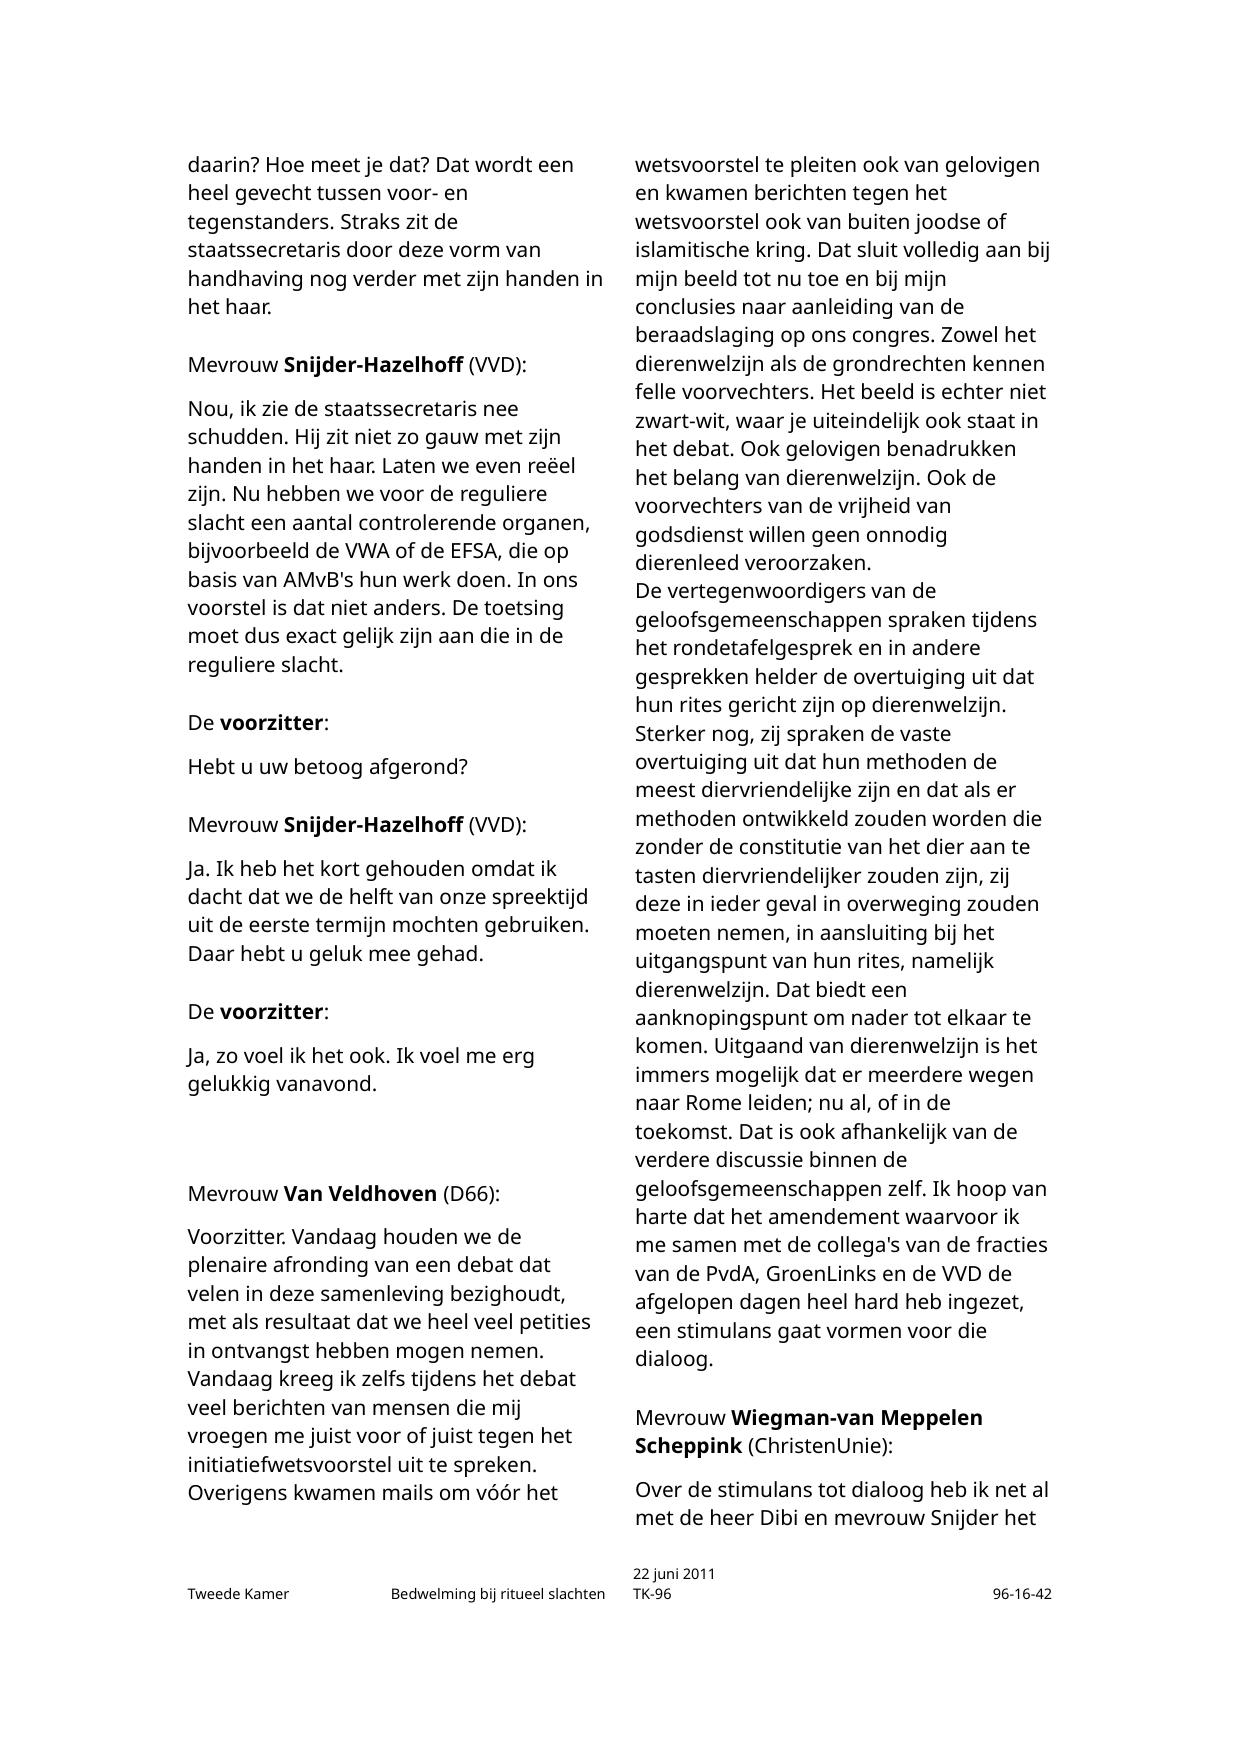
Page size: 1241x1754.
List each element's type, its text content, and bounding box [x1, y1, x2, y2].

text De voorzitter: [187, 708, 605, 737]
text  [187, 1128, 605, 1156]
text Hebt u uw betoog afgerond? [187, 752, 605, 780]
text Ja. Ik heb het kort gehouden omdat ik dacht dat we de helft van onze spreektijd uit de eerste termijn mochten gebruiken. Daar hebt u geluk mee gehad. [187, 854, 605, 967]
text De vertegenwoordigers van de geloofsgemeenschappen spraken tijdens het rondetafelgesprek en in andere gesprekken helder de overtuiging uit dat hun rites gericht zijn op dierenwelzijn. Sterker nog, zij spraken de vaste overtuiging uit dat hun methoden de meest diervriendelijke zijn en dat als er methoden ontwikkeld zouden worden die zonder de constitutie van het dier aan te tasten diervriendelijker zouden zijn, zij deze in ieder geval in overweging zouden moeten nemen, in aansluiting bij het uitgangspunt van hun rites, namelijk dierenwelzijn. Dat biedt een aanknopingspunt om nader tot elkaar te komen. Uitgaand van dierenwelzijn is het immers mogelijk dat er meerdere wegen naar Rome leiden; nu al, of in de toekomst. Dat is ook afhankelijk van de verdere discussie binnen de geloofsgemeenschappen zelf. Ik hoop van harte dat het amendement waarvoor ik me samen met de collega's van de fracties van de PvdA, GroenLinks en de VVD de afgelopen dagen heel hard heb ingezet, een stimulans gaat vormen voor die dialoog. [635, 577, 1053, 1373]
text daarin? Hoe meet je dat? Dat wordt een heel gevecht tussen voor- en tegenstanders. Straks zit de staatssecretaris door deze vorm van handhaving nog verder met zijn handen in het haar. [187, 150, 605, 321]
text Over de stimulans tot dialoog heb ik net al met de heer Dibi en mevrouw Snijder het [635, 1475, 1053, 1532]
text Mevrouw Van Veldhoven (D66): [187, 1179, 605, 1207]
text Voorzitter. Vandaag houden we de plenaire afronding van een debat dat velen in deze samenleving bezighoudt, met als resultaat dat we heel veel petities in ontvangst hebben mogen nemen. Vandaag kreeg ik zelfs tijdens het debat veel berichten van mensen die mij vroegen me juist voor of juist tegen het initiatiefwetsvoorstel uit te spreken. Overigens kwamen mails om vóór het [187, 1222, 605, 1507]
text Nou, ik zie de staatssecretaris nee schudden. Hij zit niet zo gauw met zijn handen in het haar. Laten we even reëel zijn. Nu hebben we voor de reguliere slacht een aantal controlerende organen, bijvoorbeeld de VWA of de EFSA, die op basis van AMvB's hun werk doen. In ons voorstel is dat niet anders. De toetsing moet dus exact gelijk zijn aan die in de reguliere slacht. [187, 394, 605, 678]
text Ja, zo voel ik het ook. Ik voel me erg gelukkig vanavond. [187, 1041, 605, 1098]
text Mevrouw Wiegman-van Meppelen Scheppink (ChristenUnie): [635, 1403, 1053, 1460]
text wetsvoorstel te pleiten ook van gelovigen en kwamen berichten tegen het wetsvoorstel ook van buiten joodse of islamitische kring. Dat sluit volledig aan bij mijn beeld tot nu toe en bij mijn conclusies naar aanleiding van de beraadslaging op ons congres. Zowel het dierenwelzijn als de grondrechten kennen felle voorvechters. Het beeld is echter niet zwart-wit, waar je uiteindelijk ook staat in het debat. Ook gelovigen benadrukken het belang van dierenwelzijn. Ook de voorvechters van de vrijheid van godsdienst willen geen onnodig dierenleed veroorzaken. [635, 150, 1053, 577]
text Mevrouw Snijder-Hazelhoff (VVD): [187, 810, 605, 839]
text De voorzitter: [187, 997, 605, 1026]
text Mevrouw Snijder-Hazelhoff (VVD): [187, 351, 605, 379]
